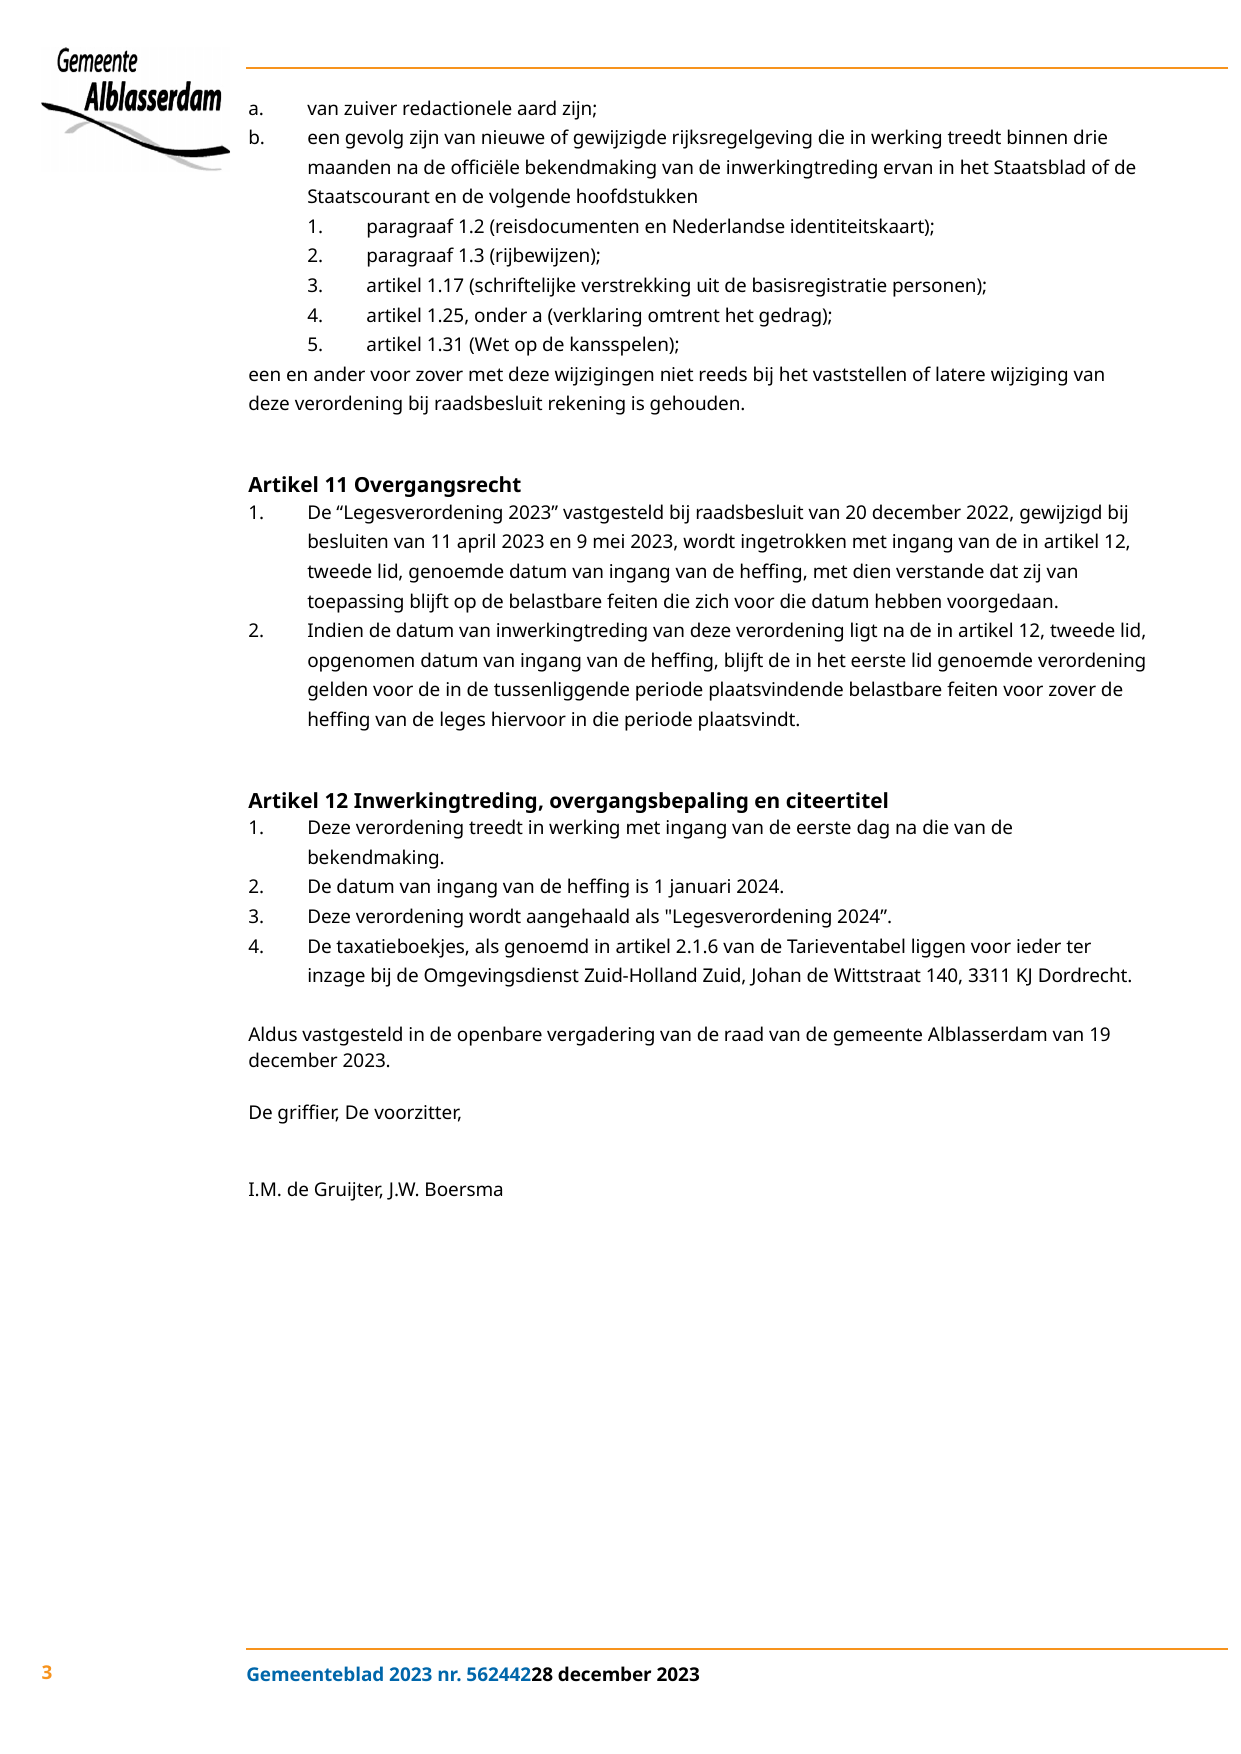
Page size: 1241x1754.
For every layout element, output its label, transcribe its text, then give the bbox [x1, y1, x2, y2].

text Aldus vastgesteld in de openbare vergadering van de raad van de gemeente Alblasserdam van 19 december 2023. [248, 1022, 1152, 1073]
list paragraaf 1.2 (reisdocumenten en Nederlandse identiteitskaart); [307, 213, 1152, 239]
list van zuiver redactionele aard zijn; [248, 95, 1152, 121]
list artikel 1.25, onder a (verklaring omtrent het gedrag); [307, 302, 1152, 328]
text een en ander voor zover met deze wijzigingen niet reeds bij het vaststellen of latere wijziging van deze verordening bij raadsbesluit rekening is gehouden. [248, 361, 1152, 416]
list Deze verordening wordt aangehaald als "Legesverordening 2024”. [248, 903, 1152, 929]
list Deze verordening treedt in werking met ingang van de eerste dag na die van de bekendmaking. [248, 814, 1152, 870]
list De “Legesverordening 2023” vastgesteld bij raadsbesluit van 20 december 2022, gewijzigd bij besluiten van 11 april 2023 en 9 mei 2023, wordt ingetrokken met ingang van de in artikel 12, tweede lid, genoemde datum van ingang van de heffing, met dien verstande dat zij van toepassing blijft op de belastbare feiten die zich voor die datum hebben voorgedaan. [248, 499, 1152, 613]
list artikel 1.17 (schriftelijke verstrekking uit de basisregistratie personen); [307, 272, 1152, 298]
list Indien de datum van inwerkingtreding van deze verordening ligt na de in artikel 12, tweede lid, opgenomen datum van ingang van de heffing, blijft de in het eerste lid genoemde verordening gelden voor de in de tussenliggende periode plaatsvindende belastbare feiten voor zover de heffing van de leges hiervoor in die periode plaatsvindt. [248, 617, 1152, 732]
text De griffier, De voorzitter, [248, 1099, 1152, 1124]
list een gevolg zijn van nieuwe of gewijzigde rijksregelgeving die in werking treedt binnen drie maanden na de officiële bekendmaking van de inwerkingtreding ervan in het Staatsblad of de Staatscourant en de volgende hoofdstukken [248, 124, 1152, 209]
list De datum van ingang van de heffing is 1 januari 2024. [248, 874, 1152, 899]
text Artikel 11 Overgangsrecht [248, 471, 1152, 499]
text I.M. de Gruijter, J.W. Boersma [248, 1176, 1152, 1202]
picture [41, 47, 231, 172]
list De taxatieboekjes, als genoemd in artikel 2.1.6 van de Tarieventabel liggen voor ieder ter inzage bij de Omgevingsdienst Zuid-Holland Zuid, Johan de Wittstraat 140, 3311 KJ Dordrecht. [248, 933, 1152, 988]
list artikel 1.31 (Wet op de kansspelen); [307, 331, 1152, 357]
list paragraaf 1.3 (rijbewijzen); [307, 243, 1152, 268]
text Artikel 12 Inwerkingtreding, overgangsbepaling en citeertitel [248, 786, 1152, 814]
